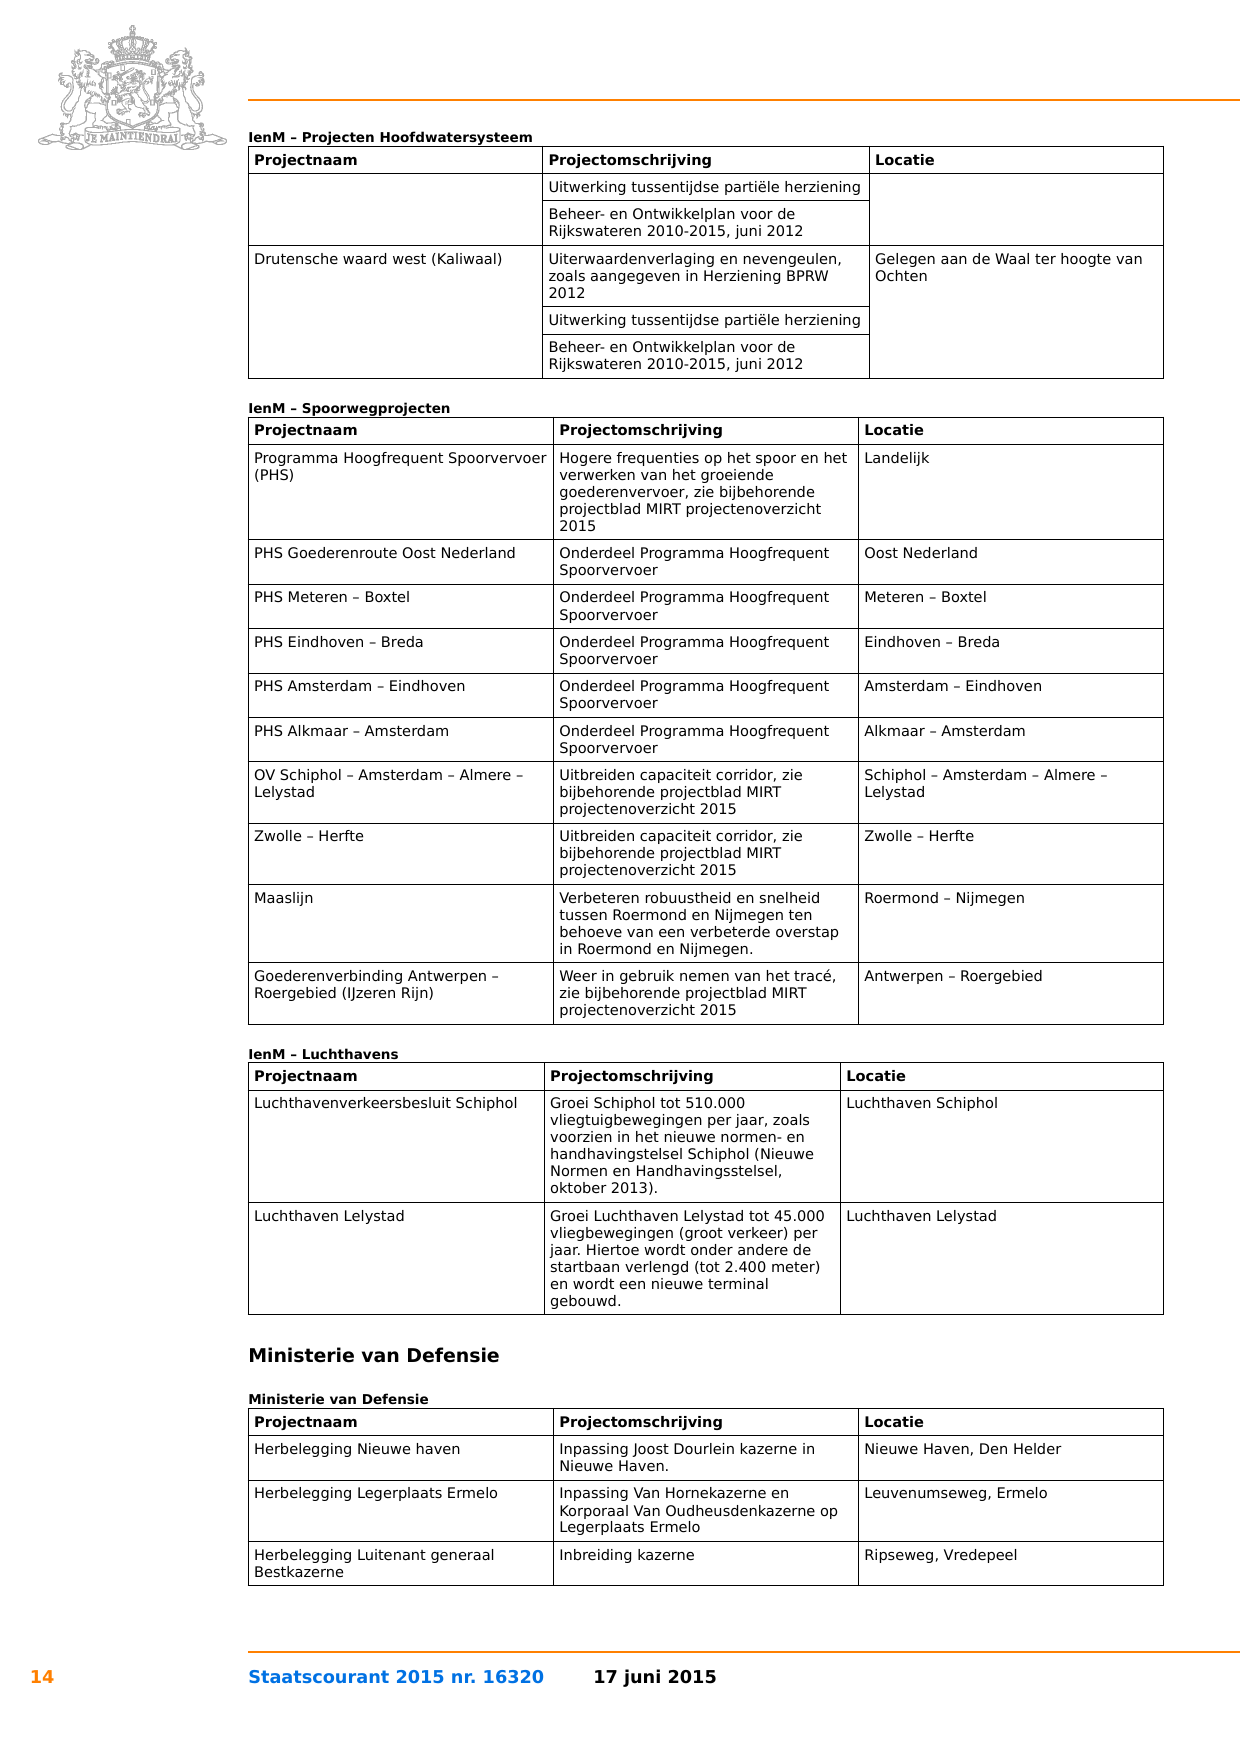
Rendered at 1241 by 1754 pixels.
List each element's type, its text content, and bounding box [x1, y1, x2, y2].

table_cell Inpassing Joost Dourlein kazerne in Nieuwe Haven. [554, 1436, 858, 1480]
table_cell Locatie [859, 418, 1163, 444]
table_cell Oost Nederland [859, 540, 1163, 584]
table_cell Onderdeel Programma Hoogfrequent Spoorvervoer [554, 718, 858, 761]
table_cell Onderdeel Programma Hoogfrequent Spoorvervoer [554, 585, 858, 628]
table_cell Antwerpen – Roergebied [859, 963, 1163, 1023]
table_cell Herbelegging Legerplaats Ermelo [249, 1481, 553, 1541]
table_cell Locatie [841, 1063, 1163, 1089]
table_cell Projectnaam [249, 418, 553, 444]
table_cell Groei Luchthaven Lelystad tot 45.000 vliegbewegingen (groot verkeer) per jaar. Hiertoe wordt onder andere de startbaan verlengd (tot 2.400 meter) en wordt een nieuwe terminal gebouwd. [545, 1203, 840, 1314]
table_cell Projectomschrijving [543, 147, 869, 173]
table_cell Projectomschrijving [554, 418, 858, 444]
picture [38, 25, 227, 150]
table_cell Uitbreiden capaciteit corridor, zie bijbehorende projectblad MIRT projectenoverzicht 2015 [554, 824, 858, 884]
table_cell Projectomschrijving [545, 1063, 840, 1089]
table_header Ministerie van Defensie [248, 1392, 1163, 1408]
table_header IenM – Projecten Hoofdwatersysteem [248, 130, 1163, 146]
table_header IenM – Luchthavens [248, 1046, 1163, 1062]
table_cell Zwolle – Herfte [859, 824, 1163, 884]
table_cell Meteren – Boxtel [859, 585, 1163, 628]
table_cell Luchthaven Lelystad [249, 1203, 544, 1314]
table_cell Uiterwaardenverlaging en nevengeulen, zoals aangegeven in Herziening BPRW 2012 [543, 246, 869, 306]
table_cell Drutensche waard west (Kaliwaal) [249, 246, 542, 378]
table_cell [249, 174, 542, 245]
table_cell PHS Alkmaar – Amsterdam [249, 718, 553, 761]
table_cell Uitwerking tussentijdse partiële herziening [543, 307, 869, 333]
table_cell Luchthavenverkeersbesluit Schiphol [249, 1091, 544, 1202]
table_cell Herbelegging Luitenant generaal Bestkazerne [249, 1542, 553, 1585]
table_cell Ripseweg, Vredepeel [859, 1542, 1163, 1585]
table_cell Herbelegging Nieuwe haven [249, 1436, 553, 1480]
table_cell Onderdeel Programma Hoogfrequent Spoorvervoer [554, 674, 858, 717]
table_cell Zwolle – Herfte [249, 824, 553, 884]
table_cell PHS Eindhoven – Breda [249, 629, 553, 672]
table_cell Gelegen aan de Waal ter hoogte van Ochten [870, 246, 1163, 378]
table_cell Programma Hoogfrequent Spoorvervoer (PHS) [249, 445, 553, 539]
table_cell PHS Meteren – Boxtel [249, 585, 553, 628]
table_cell PHS Amsterdam – Eindhoven [249, 674, 553, 717]
table_cell Verbeteren robuustheid en snelheid tussen Roermond en Nijmegen ten behoeve van een verbeterde overstap in Roermond en Nijmegen. [554, 885, 858, 962]
table_cell Projectomschrijving [554, 1409, 858, 1435]
table_cell Groei Schiphol tot 510.000 vliegtuigbewegingen per jaar, zoals voorzien in het nieuwe normen- en handhavingstelsel Schiphol (Nieuwe Normen en Handhavingsstelsel, oktober 2013). [545, 1091, 840, 1202]
table_cell Inpassing Van Hornekazerne en Korporaal Van Oudheusdenkazerne op Legerplaats Ermelo [554, 1481, 858, 1541]
table_cell Maaslijn [249, 885, 553, 962]
table_cell Landelijk [859, 445, 1163, 539]
subtitle Ministerie van Defensie [248, 1345, 1163, 1367]
table_header IenM – Spoorwegprojecten [248, 401, 1163, 417]
table_cell Uitwerking tussentijdse partiële herziening [543, 174, 869, 200]
table_cell Nieuwe Haven, Den Helder [859, 1436, 1163, 1480]
table_cell Projectnaam [249, 147, 542, 173]
table_cell Uitbreiden capaciteit corridor, zie bijbehorende projectblad MIRT projectenoverzicht 2015 [554, 762, 858, 822]
table_cell Locatie [870, 147, 1163, 173]
table_cell Roermond – Nijmegen [859, 885, 1163, 962]
table_cell OV Schiphol – Amsterdam – Almere – Lelystad [249, 762, 553, 822]
table_cell Beheer- en Ontwikkelplan voor de Rijkswateren 2010-2015, juni 2012 [543, 335, 869, 378]
table_cell Beheer- en Ontwikkelplan voor de Rijkswateren 2010-2015, juni 2012 [543, 201, 869, 245]
table_cell Onderdeel Programma Hoogfrequent Spoorvervoer [554, 629, 858, 672]
table_cell Projectnaam [249, 1409, 553, 1435]
table_cell Leuvenumseweg, Ermelo [859, 1481, 1163, 1541]
table_cell Hogere frequenties op het spoor en het verwerken van het groeiende goederenvervoer, zie bijbehorende projectblad MIRT projectenoverzicht 2015 [554, 445, 858, 539]
table_cell Luchthaven Schiphol [841, 1091, 1163, 1202]
table_cell Weer in gebruik nemen van het tracé, zie bijbehorende projectblad MIRT projectenoverzicht 2015 [554, 963, 858, 1023]
table_cell Luchthaven Lelystad [841, 1203, 1163, 1314]
table_cell Eindhoven – Breda [859, 629, 1163, 672]
table_cell Schiphol – Amsterdam – Almere – Lelystad [859, 762, 1163, 822]
table_cell Goederenverbinding Antwerpen – Roergebied (IJzeren Rijn) [249, 963, 553, 1023]
table_cell Amsterdam – Eindhoven [859, 674, 1163, 717]
table_cell Inbreiding kazerne [554, 1542, 858, 1585]
table_cell PHS Goederenroute Oost Nederland [249, 540, 553, 584]
table_cell Alkmaar – Amsterdam [859, 718, 1163, 761]
table_cell [870, 174, 1163, 245]
table_cell Onderdeel Programma Hoogfrequent Spoorvervoer [554, 540, 858, 584]
table_cell Locatie [859, 1409, 1163, 1435]
table_cell Projectnaam [249, 1063, 544, 1089]
